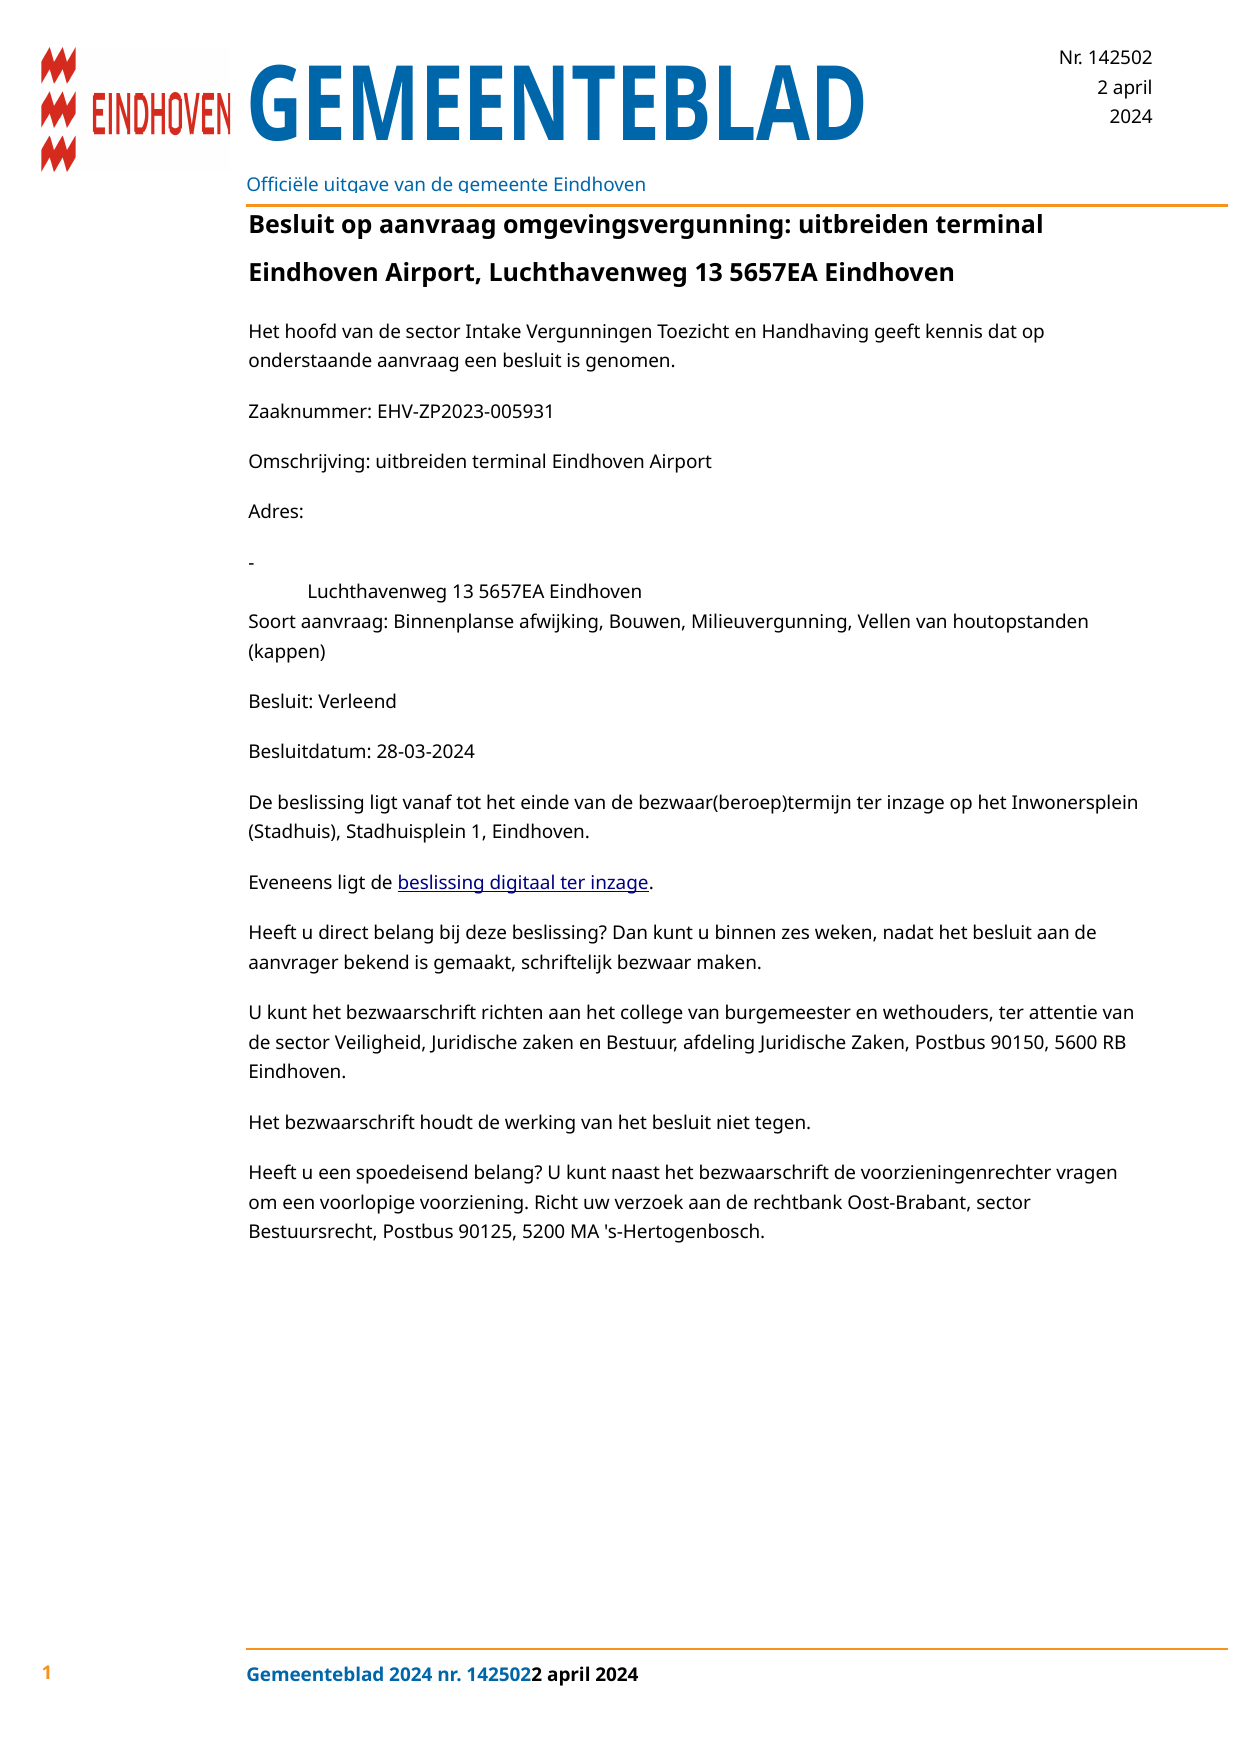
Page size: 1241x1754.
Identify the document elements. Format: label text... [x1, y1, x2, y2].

text Besluitdatum: 28-03-2024 [248, 739, 1152, 764]
text U kunt het bezwaarschrift richten aan het college van burgemeester en wethouders, ter attentie van de sector Veiligheid, Juridische zaken en Bestuur, afdeling Juridische Zaken, Postbus 90150, 5600 RB Eindhoven. [248, 999, 1152, 1084]
picture [41, 47, 231, 172]
text Het hoofd van de sector Intake Vergunningen Toezicht en Handhaving geeft kennis dat op onderstaande aanvraag een besluit is genomen. [248, 318, 1152, 373]
text Heeft u direct belang bij deze beslissing? Dan kunt u binnen zes weken, nadat het besluit aan de aanvrager bekend is gemaakt, schriftelijk bezwaar maken. [248, 919, 1152, 975]
text Heeft u een spoedeisend belang? U kunt naast het bezwaarschrift de voorzieningenrechter vragen om een voorlopige voorziening. Richt uw verzoek aan de rechtbank Oost-Brabant, sector Bestuursrecht, Postbus 90125, 5200 MA 's-Hertogenbosch. [248, 1159, 1152, 1244]
list Luchthavenweg 13 5657EA Eindhoven [248, 579, 1152, 604]
text Het bezwaarschrift houdt de werking van het besluit niet tegen. [248, 1109, 1152, 1135]
text Besluit: Verleend [248, 688, 1152, 714]
text Omschrijving: uitbreiden terminal Eindhoven Airport [248, 448, 1152, 474]
text Adres: [248, 499, 1152, 524]
text Eveneens ligt de beslissing digitaal ter inzage. [248, 869, 1152, 895]
text De beslissing ligt vanaf tot het einde van de bezwaar(beroep)termijn ter inzage op het Inwonersplein (Stadhuis), Stadhuisplein 1, Eindhoven. [248, 789, 1152, 844]
text Zaaknummer: EHV-ZP2023-005931 [248, 398, 1152, 424]
text Besluit op aanvraag omgevingsvergunning: uitbreiden terminal Eindhoven Airport, Luchthavenweg 13 5657EA Eindhoven [248, 207, 1152, 288]
text Soort aanvraag: Binnenplanse afwijking, Bouwen, Milieuvergunning, Vellen van houtopstanden (kappen) [248, 608, 1152, 664]
